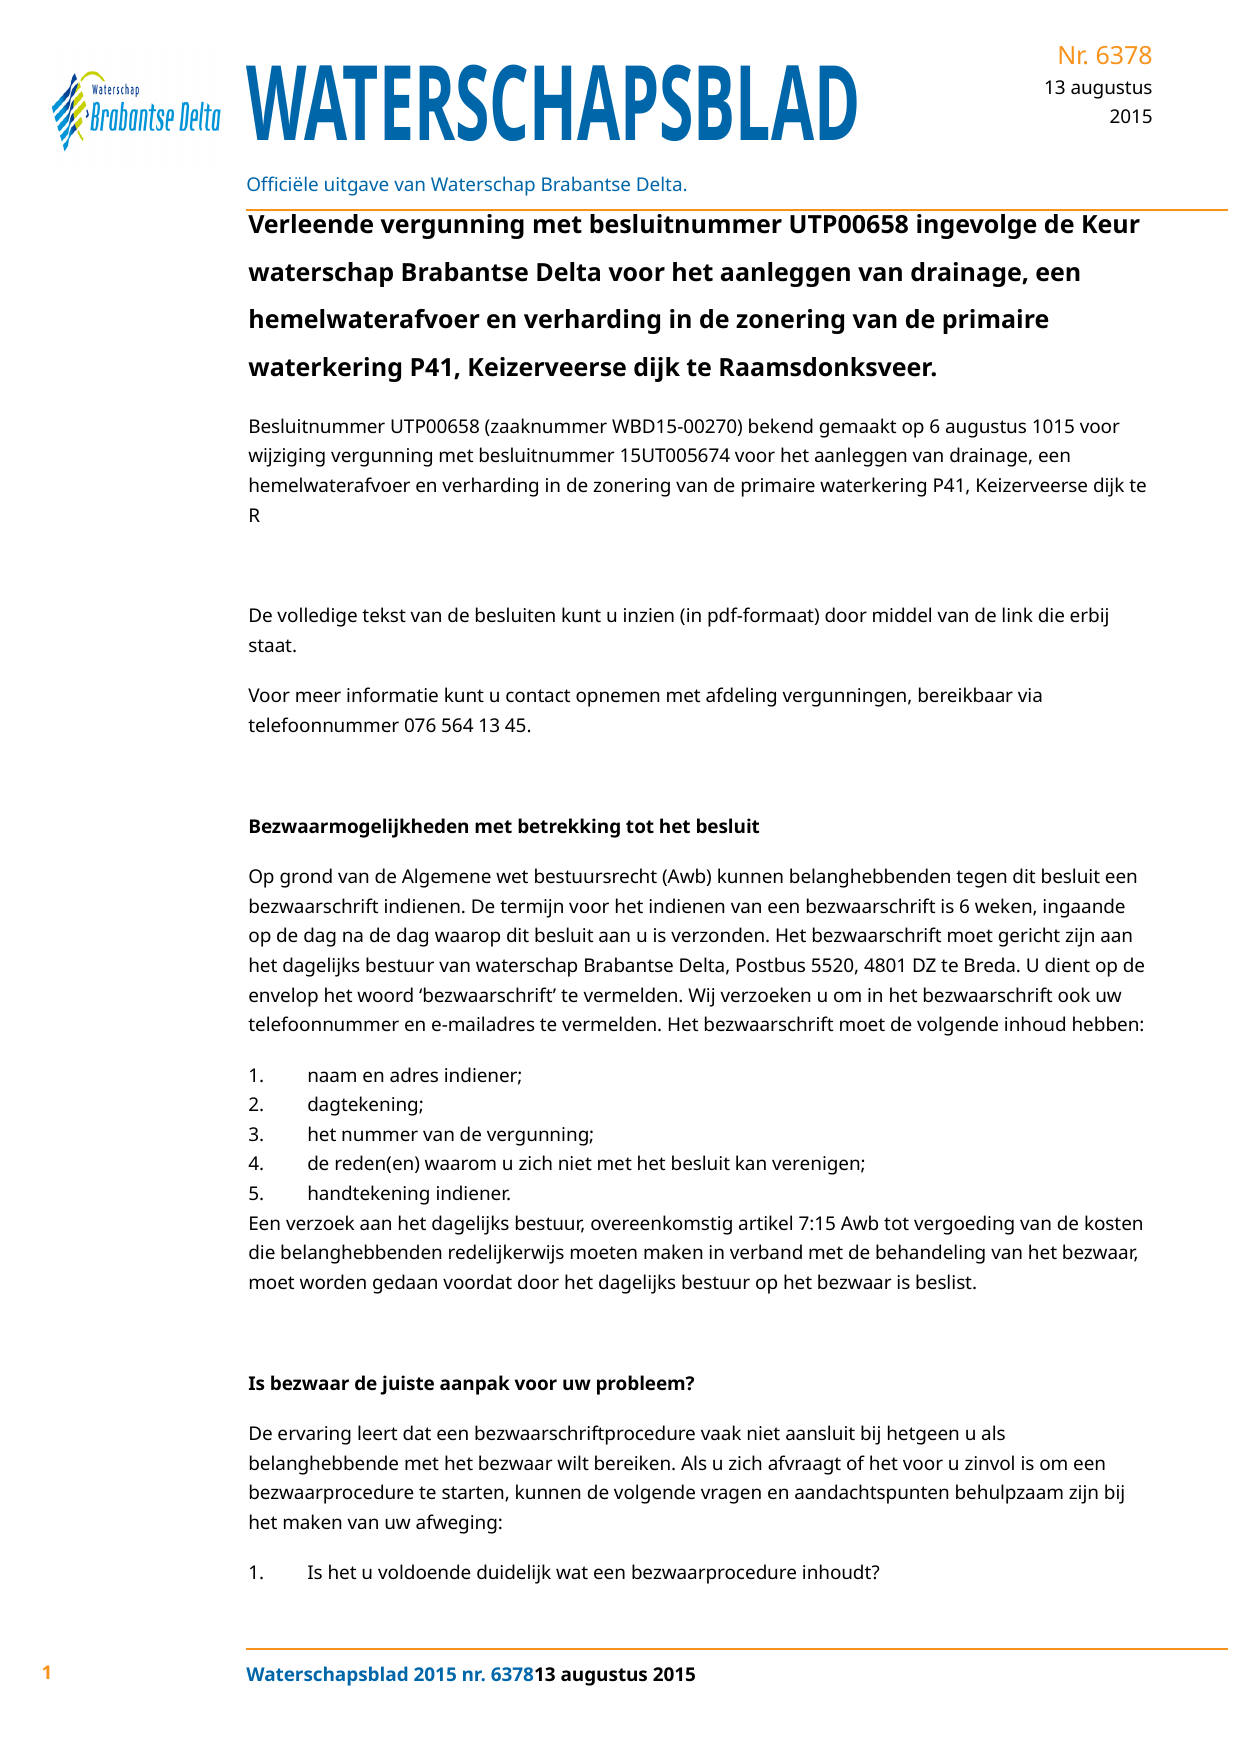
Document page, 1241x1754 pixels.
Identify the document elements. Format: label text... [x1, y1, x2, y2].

list handtekening indiener. [248, 1180, 1152, 1206]
text Is bezwaar de juiste aanpak voor uw probleem? [248, 1370, 1152, 1396]
list dagtekening; [248, 1091, 1152, 1117]
text Besluitnummer UTP00658 (zaaknummer WBD15-00270) bekend gemaakt op 6 augustus 1015 voor wijziging vergunning met besluitnummer 15UT005674 voor het aanleggen van drainage, een hemelwaterafvoer en verharding in de zonering van de primaire waterkering P41, Keizerveerse dijk te R [248, 413, 1152, 528]
list Is het u voldoende duidelijk wat een bezwaarprocedure inhoudt? [248, 1559, 1152, 1585]
text De ervaring leert dat een bezwaarschriftprocedure vaak niet aansluit bij hetgeen u als belanghebbende met het bezwaar wilt bereiken. Als u zich afvraagt of het voor u zinvol is om een bezwaarprocedure te starten, kunnen de volgende vragen en aandachtspunten behulpzaam zijn bij het maken van uw afweging: [248, 1420, 1152, 1535]
text Op grond van de Algemene wet bestuursrecht (Awb) kunnen belanghebbenden tegen dit besluit een bezwaarschrift indienen. De termijn voor het indienen van een bezwaarschrift is 6 weken, ingaande op de dag na de dag waarop dit besluit aan u is verzonden. Het bezwaarschrift moet gericht zijn aan het dagelijks bestuur van waterschap Brabantse Delta, Postbus 5520, 4801 DZ te Breda. U dient op de envelop het woord ‘bezwaarschrift’ te vermelden. Wij verzoeken u om in het bezwaarschrift ook uw telefoonnummer en e‑mailadres te vermelden. Het bezwaarschrift moet de volgende inhoud hebben: [248, 863, 1152, 1037]
list het nummer van de vergunning; [248, 1121, 1152, 1147]
text De volledige tekst van de besluiten kunt u inzien (in pdf-formaat) door middel van de link die erbij staat. [248, 603, 1152, 658]
text Bezwaarmogelijkheden met betrekking tot het besluit [248, 813, 1152, 839]
text Voor meer informatie kunt u contact opnemen met afdeling vergunningen, bereikbaar via telefoonnummer 076 564 13 45. [248, 683, 1152, 738]
list de reden(en) waarom u zich niet met het besluit kan verenigen; [248, 1151, 1152, 1176]
picture [41, 47, 231, 172]
list naam en adres indiener; [248, 1062, 1152, 1088]
text Een verzoek aan het dagelijks bestuur, overeenkomstig artikel 7:15 Awb tot vergoeding van de kosten die belanghebbenden redelijkerwijs moeten maken in verband met de behandeling van het bezwaar, moet worden gedaan voordat door het dagelijks bestuur op het bezwaar is beslist. [248, 1210, 1152, 1295]
text Verleende vergunning met besluitnummer UTP00658 ingevolge de Keur waterschap Brabantse Delta voor het aanleggen van drainage, een hemelwaterafvoer en verharding in de zonering van de primaire waterkering P41, Keizerveerse dijk te Raamsdonksveer. [248, 211, 1152, 384]
